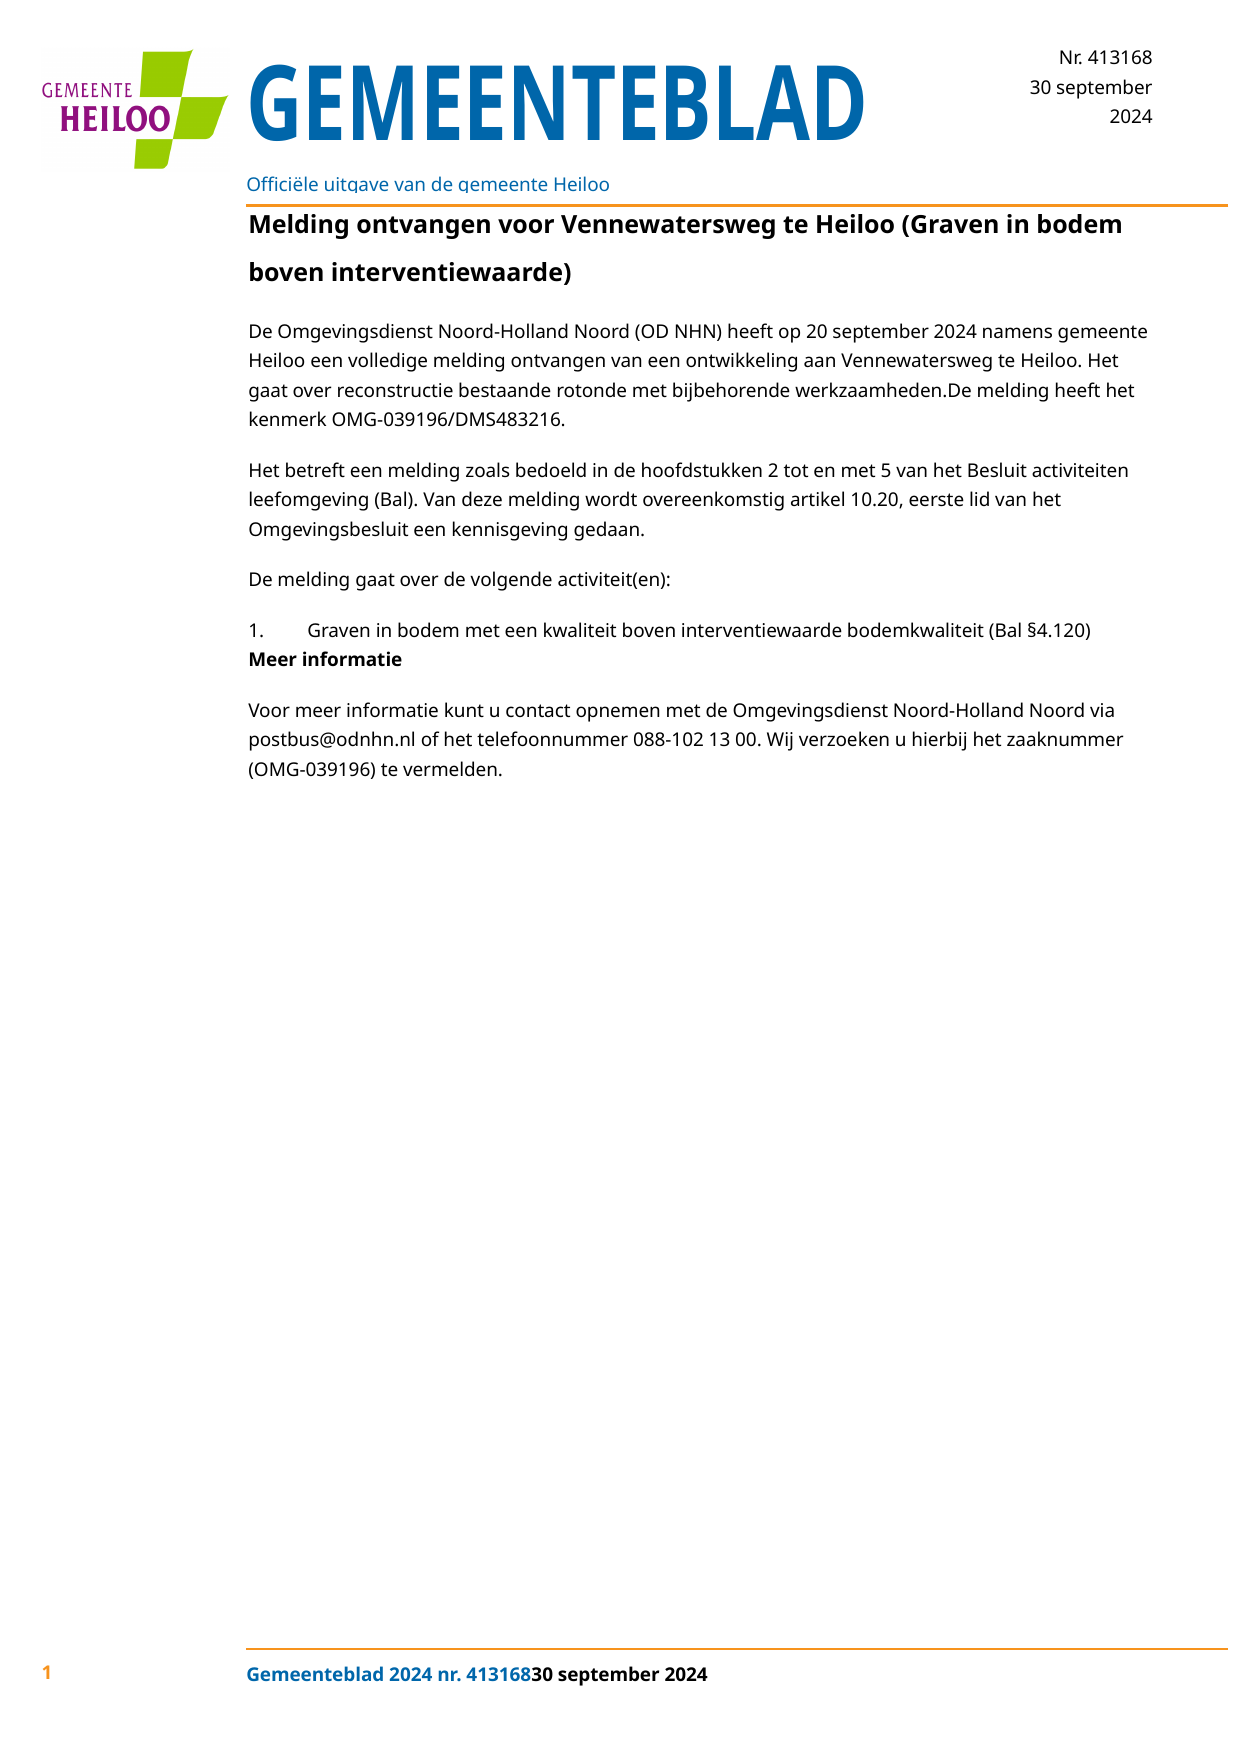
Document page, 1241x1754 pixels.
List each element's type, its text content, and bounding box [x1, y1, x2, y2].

text Voor meer informatie kunt u contact opnemen met de Omgevingsdienst Noord-Holland Noord via postbus@odnhn.nl of het telefoonnummer 088-102 13 00. Wij verzoeken u hierbij het zaaknummer (OMG-039196) te vermelden. [248, 697, 1152, 782]
text Meer informatie [248, 647, 1152, 672]
text Melding ontvangen voor Vennewatersweg te Heiloo (Graven in bodem boven interventiewaarde) [248, 207, 1152, 288]
text Het betreft een melding zoals bedoeld in de hoofdstukken 2 tot en met 5 van het Besluit activiteiten leefomgeving (Bal). Van deze melding wordt overeenkomstig artikel 10.20, eerste lid van het Omgevingsbesluit een kennisgeving gedaan. [248, 457, 1152, 542]
list Graven in bodem met een kwaliteit boven interventiewaarde bodemkwaliteit (Bal §4.120) [248, 617, 1152, 643]
picture [41, 47, 231, 172]
text De Omgevingsdienst Noord-Holland Noord (OD NHN) heeft op 20 september 2024 namens gemeente Heiloo een volledige melding ontvangen van een ontwikkeling aan Vennewatersweg te Heiloo. Het gaat over reconstructie bestaande rotonde met bijbehorende werkzaamheden.De melding heeft het kenmerk OMG-039196/DMS483216. [248, 318, 1152, 432]
text De melding gaat over de volgende activiteit(en): [248, 567, 1152, 592]
